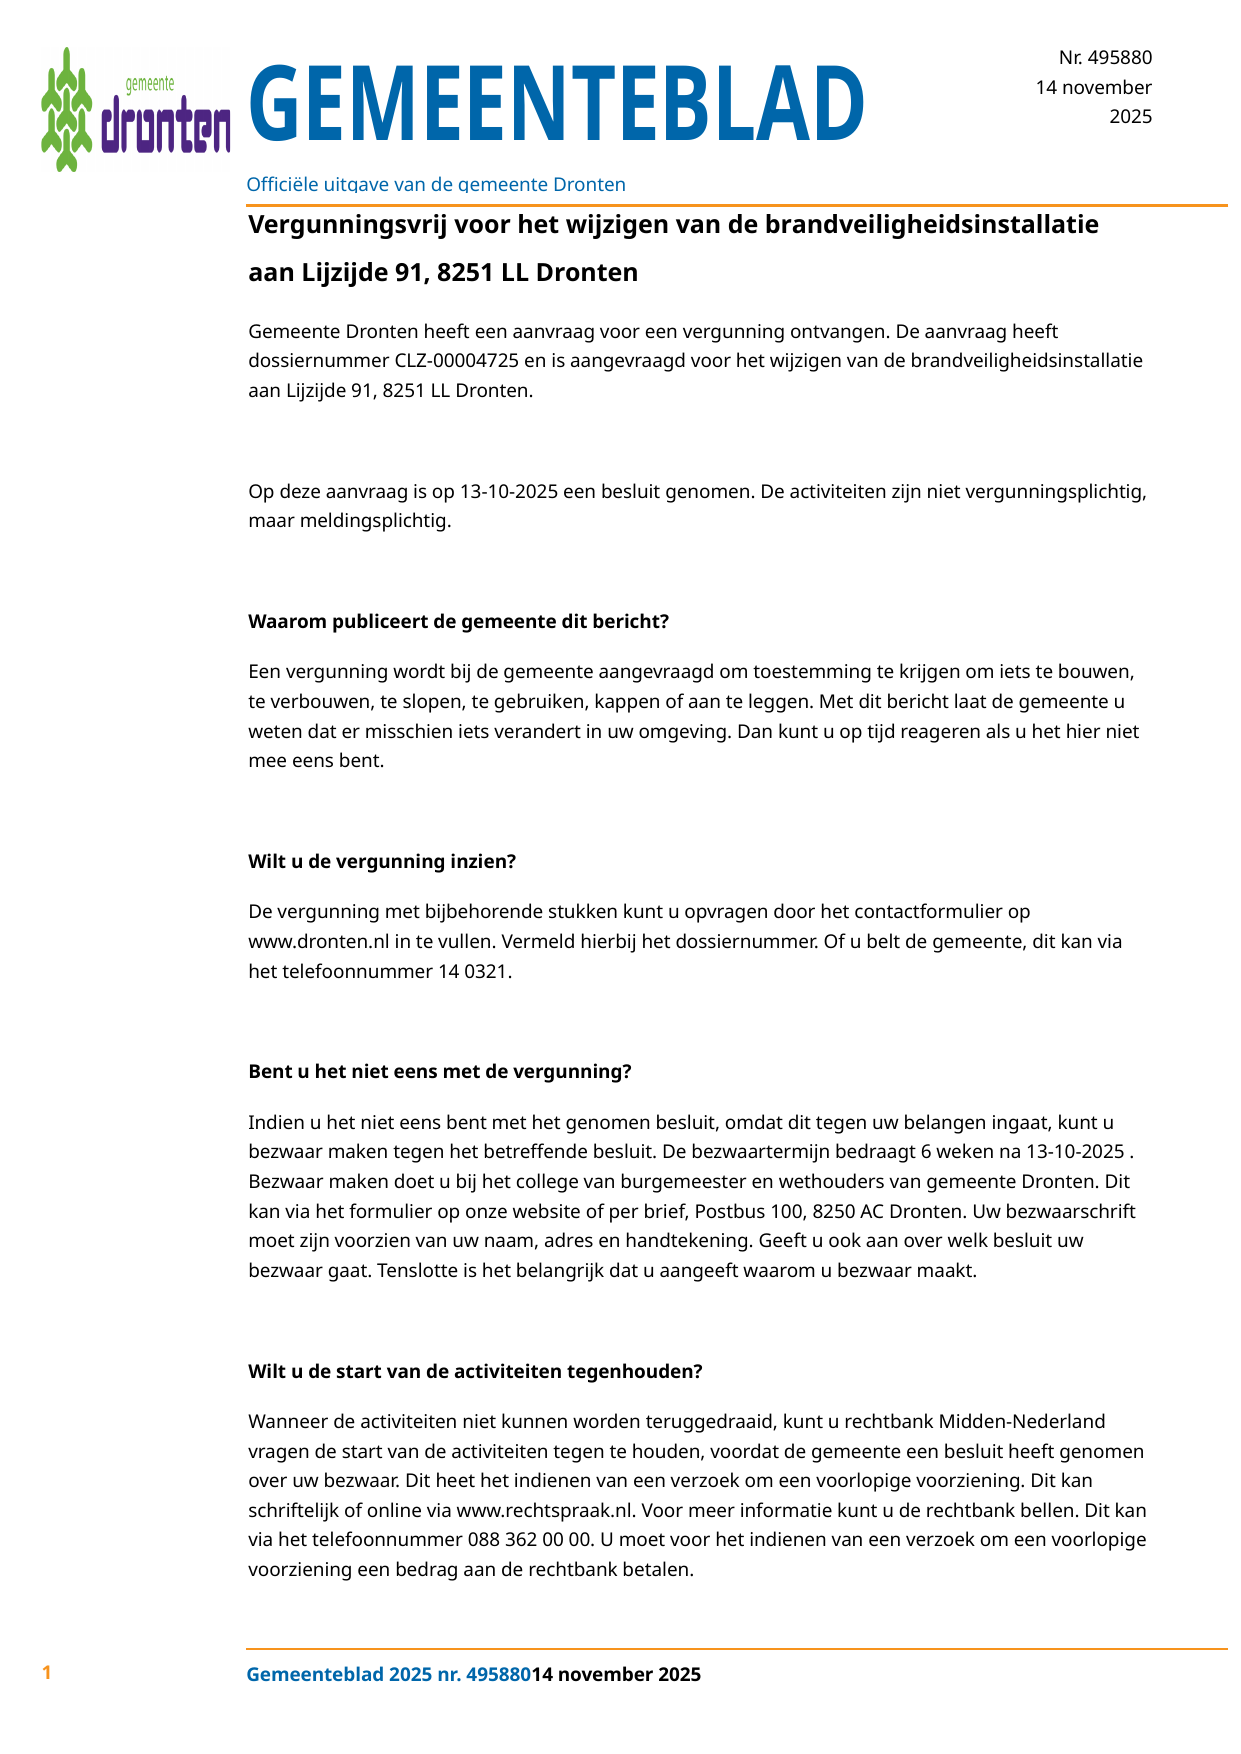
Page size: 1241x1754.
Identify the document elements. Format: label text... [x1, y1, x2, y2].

text Vergunningsvrij voor het wijzigen van de brandveiligheidsinstallatie aan Lijzijde 91, 8251 LL Dronten [248, 207, 1152, 288]
text Wilt u de vergunning inzien? [248, 848, 1152, 874]
text Gemeente Dronten heeft een aanvraag voor een vergunning ontvangen. De aanvraag heeft dossiernummer CLZ-00004725 en is aangevraagd voor het wijzigen van de brandveiligheidsinstallatie aan Lijzijde 91, 8251 LL Dronten. [248, 318, 1152, 403]
text Een vergunning wordt bij de gemeente aangevraagd om toestemming te krijgen om iets te bouwen, te verbouwen, te slopen, te gebruiken, kappen of aan te leggen. Met dit bericht laat de gemeente u weten dat er misschien iets verandert in uw omgeving. Dan kunt u op tijd reageren als u het hier niet mee eens bent. [248, 659, 1152, 773]
text Bent u het niet eens met de vergunning? [248, 1059, 1152, 1084]
text Indien u het niet eens bent met het genomen besluit, omdat dit tegen uw belangen ingaat, kunt u bezwaar maken tegen het betreffende besluit. De bezwaartermijn bedraagt 6 weken na 13-10-2025 . Bezwaar maken doet u bij het college van burgemeester en wethouders van gemeente Dronten. Dit kan via het formulier op onze website of per brief, Postbus 100, 8250 AC Dronten. Uw bezwaarschrift moet zijn voorzien van uw naam, adres en handtekening. Geeft u ook aan over welk besluit uw bezwaar gaat. Tenslotte is het belangrijk dat u aangeeft waarom u bezwaar maakt. [248, 1109, 1152, 1283]
text Wilt u de start van de activiteiten tegenhouden? [248, 1358, 1152, 1384]
text De vergunning met bijbehorende stukken kunt u opvragen door het contactformulier op www.dronten.nl in te vullen. Vermeld hierbij het dossiernummer. Of u belt de gemeente, dit kan via het telefoonnummer 14 0321. [248, 899, 1152, 984]
text Op deze aanvraag is op 13-10-2025 een besluit genomen. De activiteiten zijn niet vergunningsplichtig, maar meldingsplichtig. [248, 478, 1152, 533]
text Waarom publiceert de gemeente dit bericht? [248, 608, 1152, 634]
picture [41, 47, 231, 172]
text Wanneer de activiteiten niet kunnen worden teruggedraaid, kunt u rechtbank Midden-Nederland vragen de start van de activiteiten tegen te houden, voordat de gemeente een besluit heeft genomen over uw bezwaar. Dit heet het indienen van een verzoek om een voorlopige voorziening. Dit kan schriftelijk of online via www.rechtspraak.nl. Voor meer informatie kunt u de rechtbank bellen. Dit kan via het telefoonnummer 088 362 00 00. U moet voor het indienen van een verzoek om een voorlopige voorziening een bedrag aan de rechtbank betalen. [248, 1408, 1152, 1582]
